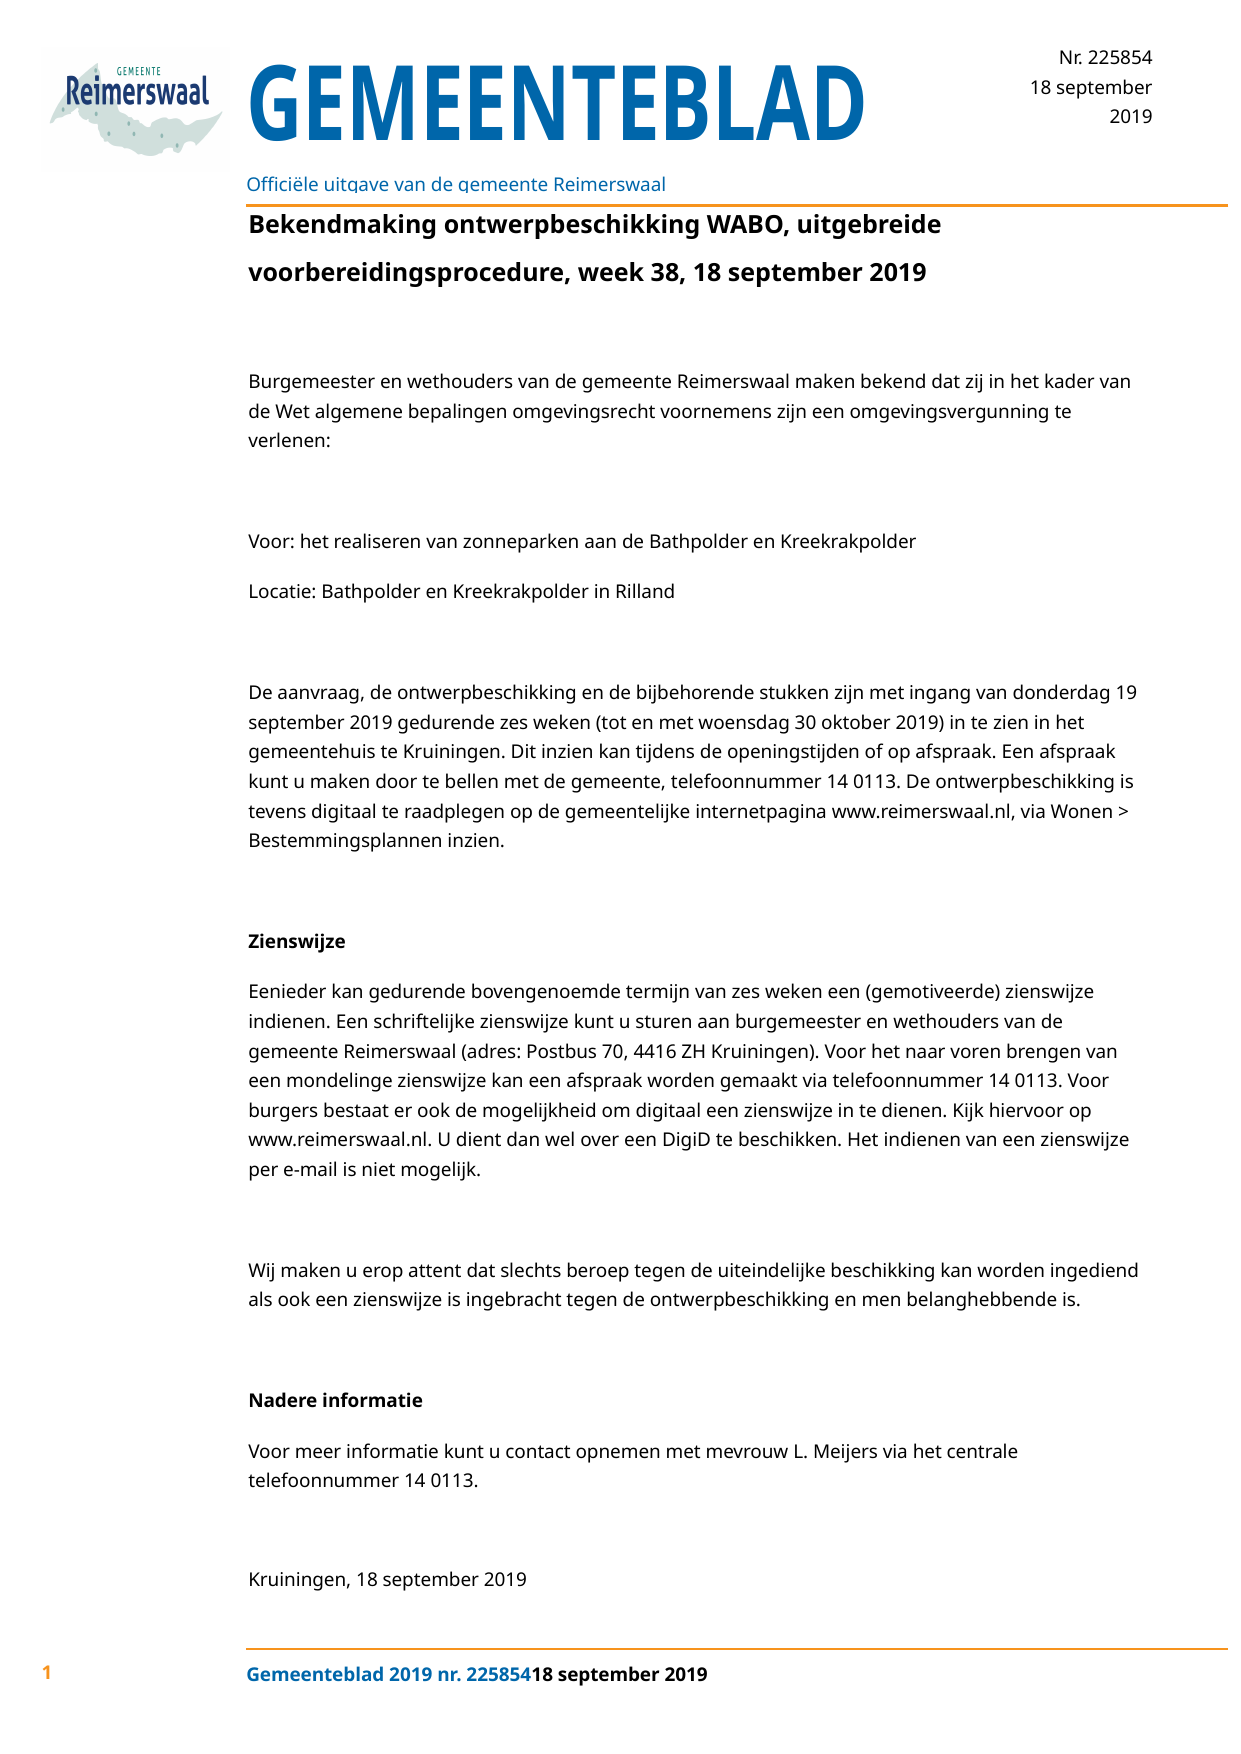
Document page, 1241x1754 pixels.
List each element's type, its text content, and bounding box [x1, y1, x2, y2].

text Eenieder kan gedurende bovengenoemde termijn van zes weken een (gemotiveerde) zienswijze indienen. Een schriftelijke zienswijze kunt u sturen aan burgemeester en wethouders van de gemeente Reimerswaal (adres: Postbus 70, 4416 ZH Kruiningen). Voor het naar voren brengen van een mondelinge zienswijze kan een afspraak worden gemaakt via telefoonnummer 14 0113. Voor burgers bestaat er ook de mogelijkheid om digitaal een zienswijze in te dienen. Kijk hiervoor op www.reimerswaal.nl. U dient dan wel over een DigiD te beschikken. Het indienen van een zienswijze per e-mail is niet mogelijk. [248, 979, 1152, 1182]
text Voor meer informatie kunt u contact opnemen met mevrouw L. Meijers via het centrale telefoonnummer 14 0113. [248, 1438, 1152, 1493]
text De aanvraag, de ontwerpbeschikking en de bijbehorende stukken zijn met ingang van donderdag 19 september 2019 gedurende zes weken (tot en met woensdag 30 oktober 2019) in te zien in het gemeentehuis te Kruiningen. Dit inzien kan tijdens de openingstijden of op afspraak. Een afspraak kunt u maken door te bellen met de gemeente, telefoonnummer 14 0113. De ontwerpbeschikking is tevens digitaal te raadplegen op de gemeentelijke internetpagina www.reimerswaal.nl, via Wonen > Bestemmingsplannen inzien. [248, 679, 1152, 853]
text Kruiningen, 18 september 2019 [248, 1566, 1152, 1591]
text Nadere informatie [248, 1387, 1152, 1413]
text Bekendmaking ontwerpbeschikking WABO, uitgebreide voorbereidingsprocedure, week 38, 18 september 2019 [248, 207, 1152, 288]
picture [41, 47, 231, 172]
text Burgemeester en wethouders van de gemeente Reimerswaal maken bekend dat zij in het kader van de Wet algemene bepalingen omgevingsrecht voornemens zijn een omgevingsvergunning te verlenen: [248, 368, 1152, 453]
text Voor: het realiseren van zonneparken aan de Bathpolder en Kreekrakpolder [248, 528, 1152, 554]
text Locatie: Bathpolder en Kreekrakpolder in Rilland [248, 579, 1152, 604]
text Zienswijze [248, 928, 1152, 954]
text Wij maken u erop attent dat slechts beroep tegen de uiteindelijke beschikking kan worden ingediend als ook een zienswijze is ingebracht tegen de ontwerpbeschikking en men belanghebbende is. [248, 1257, 1152, 1312]
